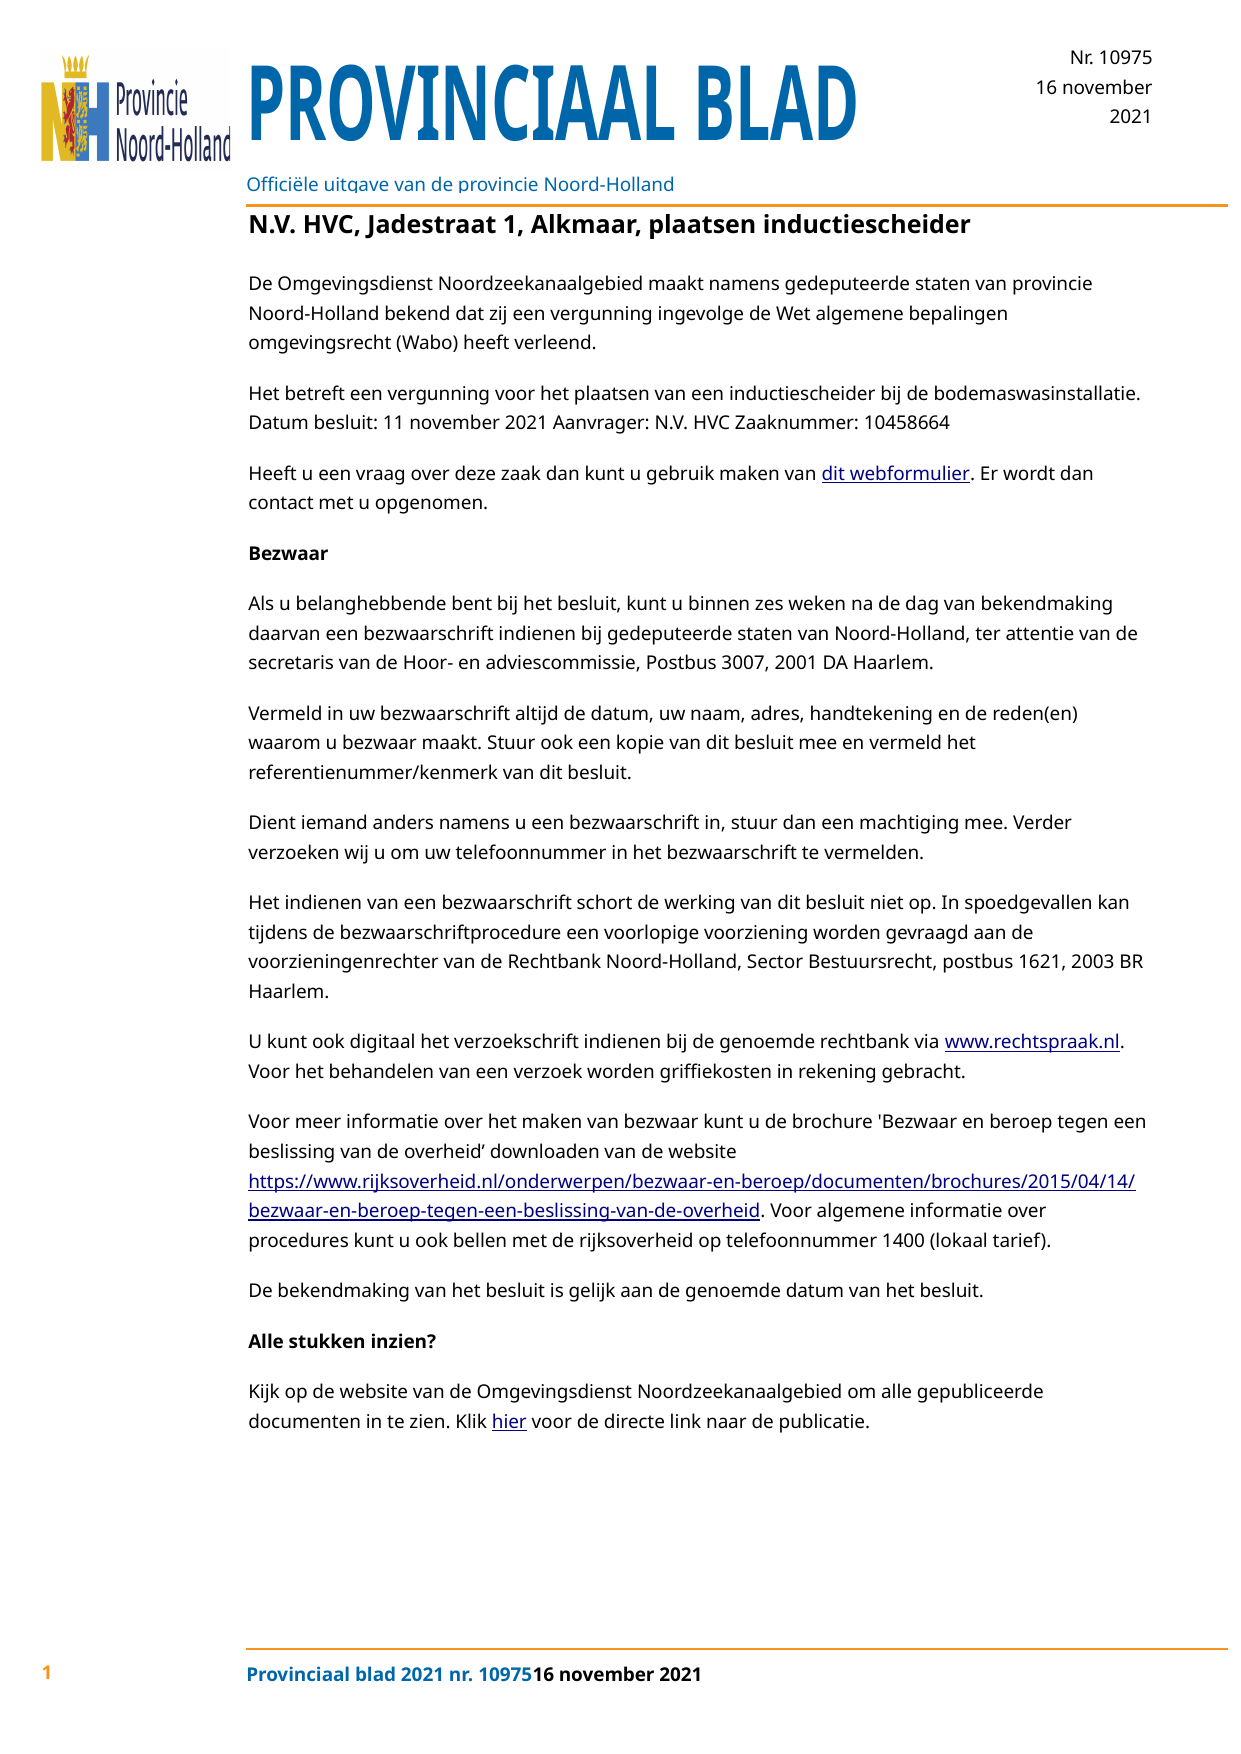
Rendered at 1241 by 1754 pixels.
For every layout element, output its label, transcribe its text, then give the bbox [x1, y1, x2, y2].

text Het betreft een vergunning voor het plaatsen van een inductiescheider bij de bodemaswasinstallatie. Datum besluit: 11 november 2021 Aanvrager: N.V. HVC Zaaknummer: 10458664 [248, 380, 1152, 435]
text De bekendmaking van het besluit is gelijk aan de genoemde datum van het besluit. [248, 1277, 1152, 1303]
text Het indienen van een bezwaarschrift schort de werking van dit besluit niet op. In spoedgevallen kan tijdens de bezwaarschriftprocedure een voorlopige voorziening worden gevraagd aan de voorzieningenrechter van de Rechtbank Noord-Holland, Sector Bestuursrecht, postbus 1621, 2003 BR Haarlem. [248, 889, 1152, 1004]
text De Omgevingsdienst Noordzeekanaalgebied maakt namens gedeputeerde staten van provincie Noord-Holland bekend dat zij een vergunning ingevolge de Wet algemene bepalingen omgevingsrecht (Wabo) heeft verleend. [248, 270, 1152, 355]
text Voor meer informatie over het maken van bezwaar kunt u de brochure 'Bezwaar en beroep tegen een beslissing van de overheid’ downloaden van de website https://www.rijksoverheid.nl/onderwerpen/bezwaar-en-beroep/documenten/brochures/2015/04/14/bezwaar-en-beroep-tegen-een-beslissing-van-de-overheid. Voor algemene informatie over procedures kunt u ook bellen met de rijksoverheid op telefoonnummer 1400 (lokaal tarief). [248, 1109, 1152, 1253]
text U kunt ook digitaal het verzoekschrift indienen bij de genoemde rechtbank via www.rechtspraak.nl. Voor het behandelen van een verzoek worden griffiekosten in rekening gebracht. [248, 1029, 1152, 1084]
text Vermeld in uw bezwaarschrift altijd de datum, uw naam, adres, handtekening en de reden(en) waarom u bezwaar maakt. Stuur ook een kopie van dit besluit mee en vermeld het referentienummer/kenmerk van dit besluit. [248, 700, 1152, 785]
text Dient iemand anders namens u een bezwaarschrift in, stuur dan een machtiging mee. Verder verzoeken wij u om uw telefoonnummer in het bezwaarschrift te vermelden. [248, 809, 1152, 865]
text Bezwaar [248, 540, 1152, 566]
text Als u belanghebbende bent bij het besluit, kunt u binnen zes weken na de dag van bekendmaking daarvan een bezwaarschrift indienen bij gedeputeerde staten van Noord-Holland, ter attentie van de secretaris van de Hoor- en adviescommissie, Postbus 3007, 2001 DA Haarlem. [248, 590, 1152, 675]
text N.V. HVC, Jadestraat 1, Alkmaar, plaatsen inductiescheider [248, 207, 1152, 241]
text Alle stukken inzien? [248, 1328, 1152, 1353]
text Heeft u een vraag over deze zaak dan kunt u gebruik maken van dit webformulier. Er wordt dan contact met u opgenomen. [248, 460, 1152, 515]
text Kijk op de website van de Omgevingsdienst Noordzeekanaalgebied om alle gepubliceerde documenten in te zien. Klik hier voor de directe link naar de publicatie. [248, 1378, 1152, 1433]
picture [41, 47, 231, 172]
